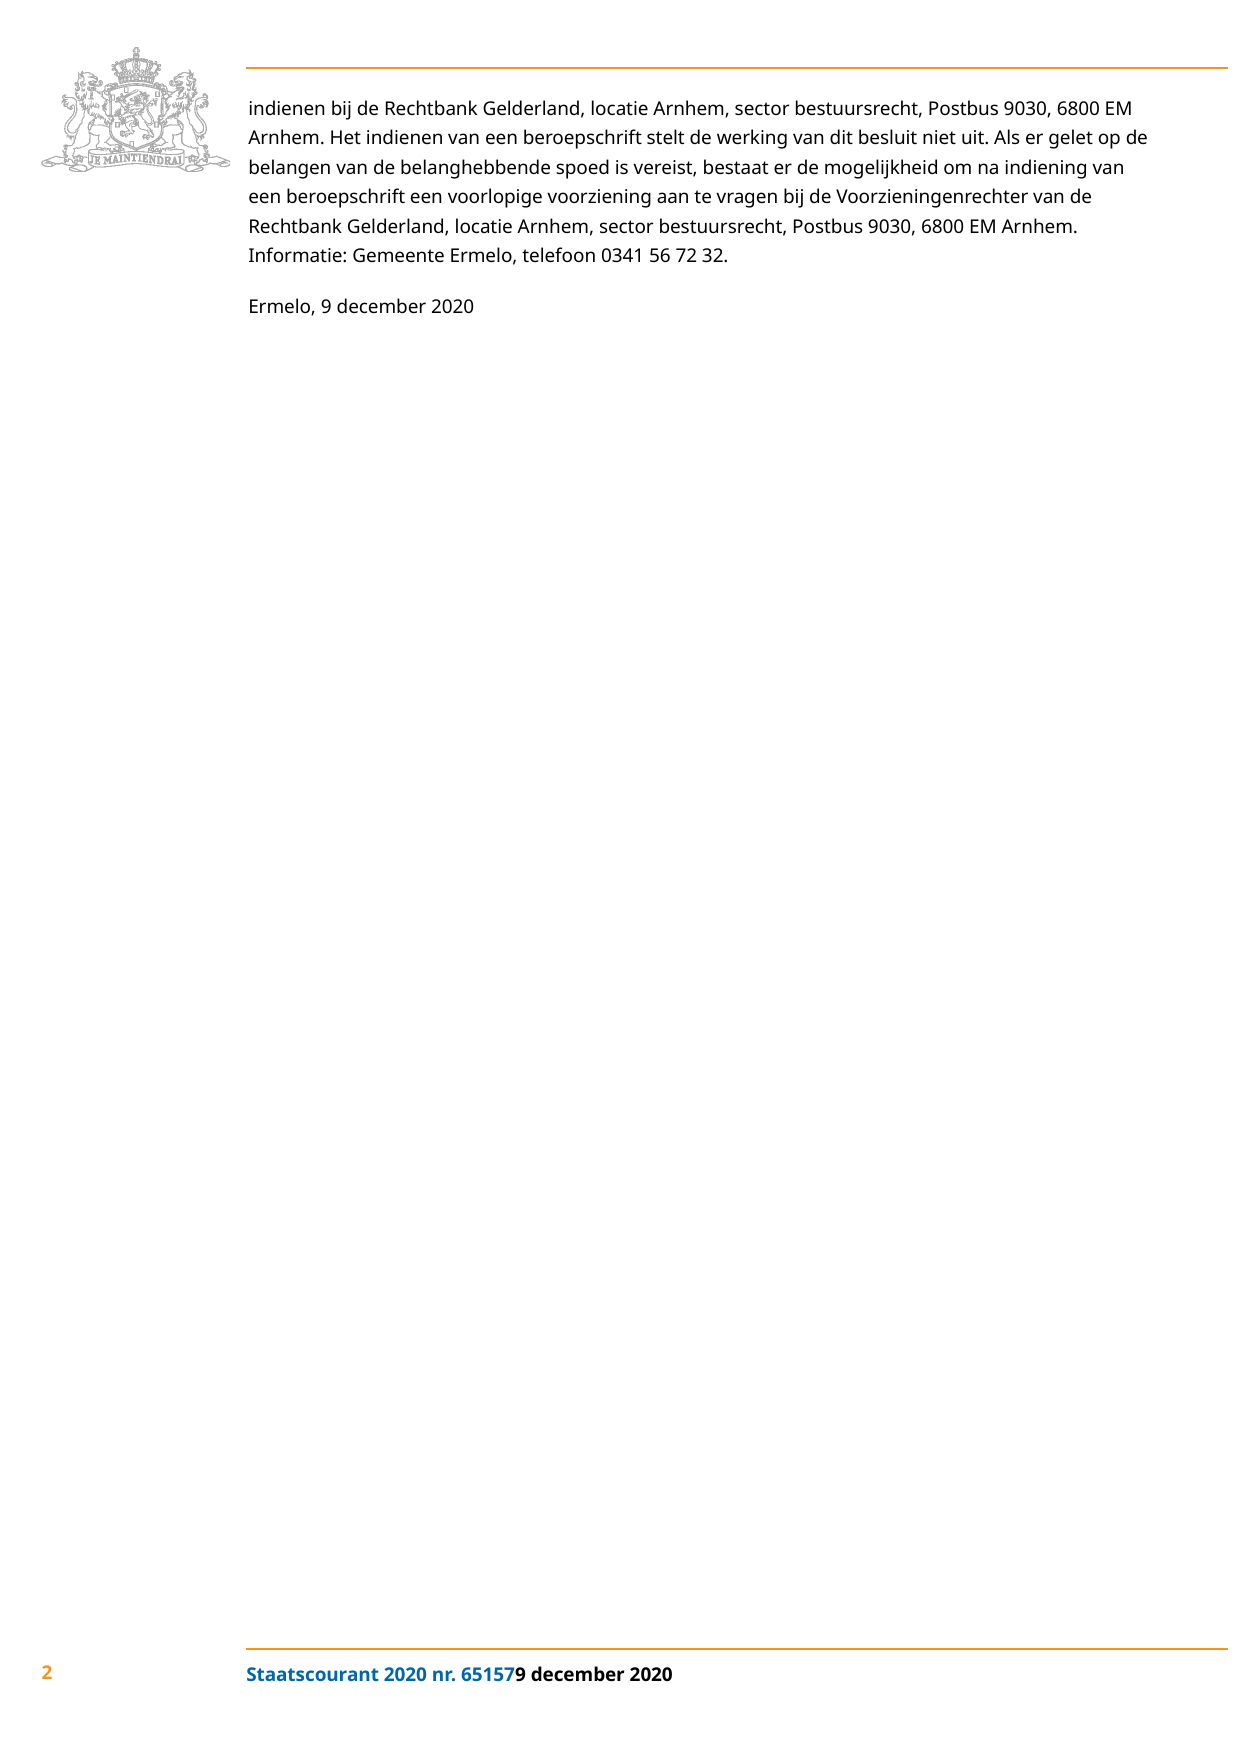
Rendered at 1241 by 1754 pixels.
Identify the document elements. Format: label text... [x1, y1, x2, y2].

text indienen bij de Rechtbank Gelderland, locatie Arnhem, sector bestuursrecht, Postbus 9030, 6800 EM Arnhem. Het indienen van een beroepschrift stelt de werking van dit besluit niet uit. Als er gelet op de belangen van de belanghebbende spoed is vereist, bestaat er de mogelijkheid om na indiening van een beroepschrift een voorlopige voorziening aan te vragen bij de Voorzieningenrechter van de Rechtbank Gelderland, locatie Arnhem, sector bestuursrecht, Postbus 9030, 6800 EM Arnhem. Informatie: Gemeente Ermelo, telefoon 0341 56 72 32. [248, 95, 1152, 268]
text Ermelo, 9 december 2020 [248, 293, 1152, 319]
picture [41, 47, 231, 172]
